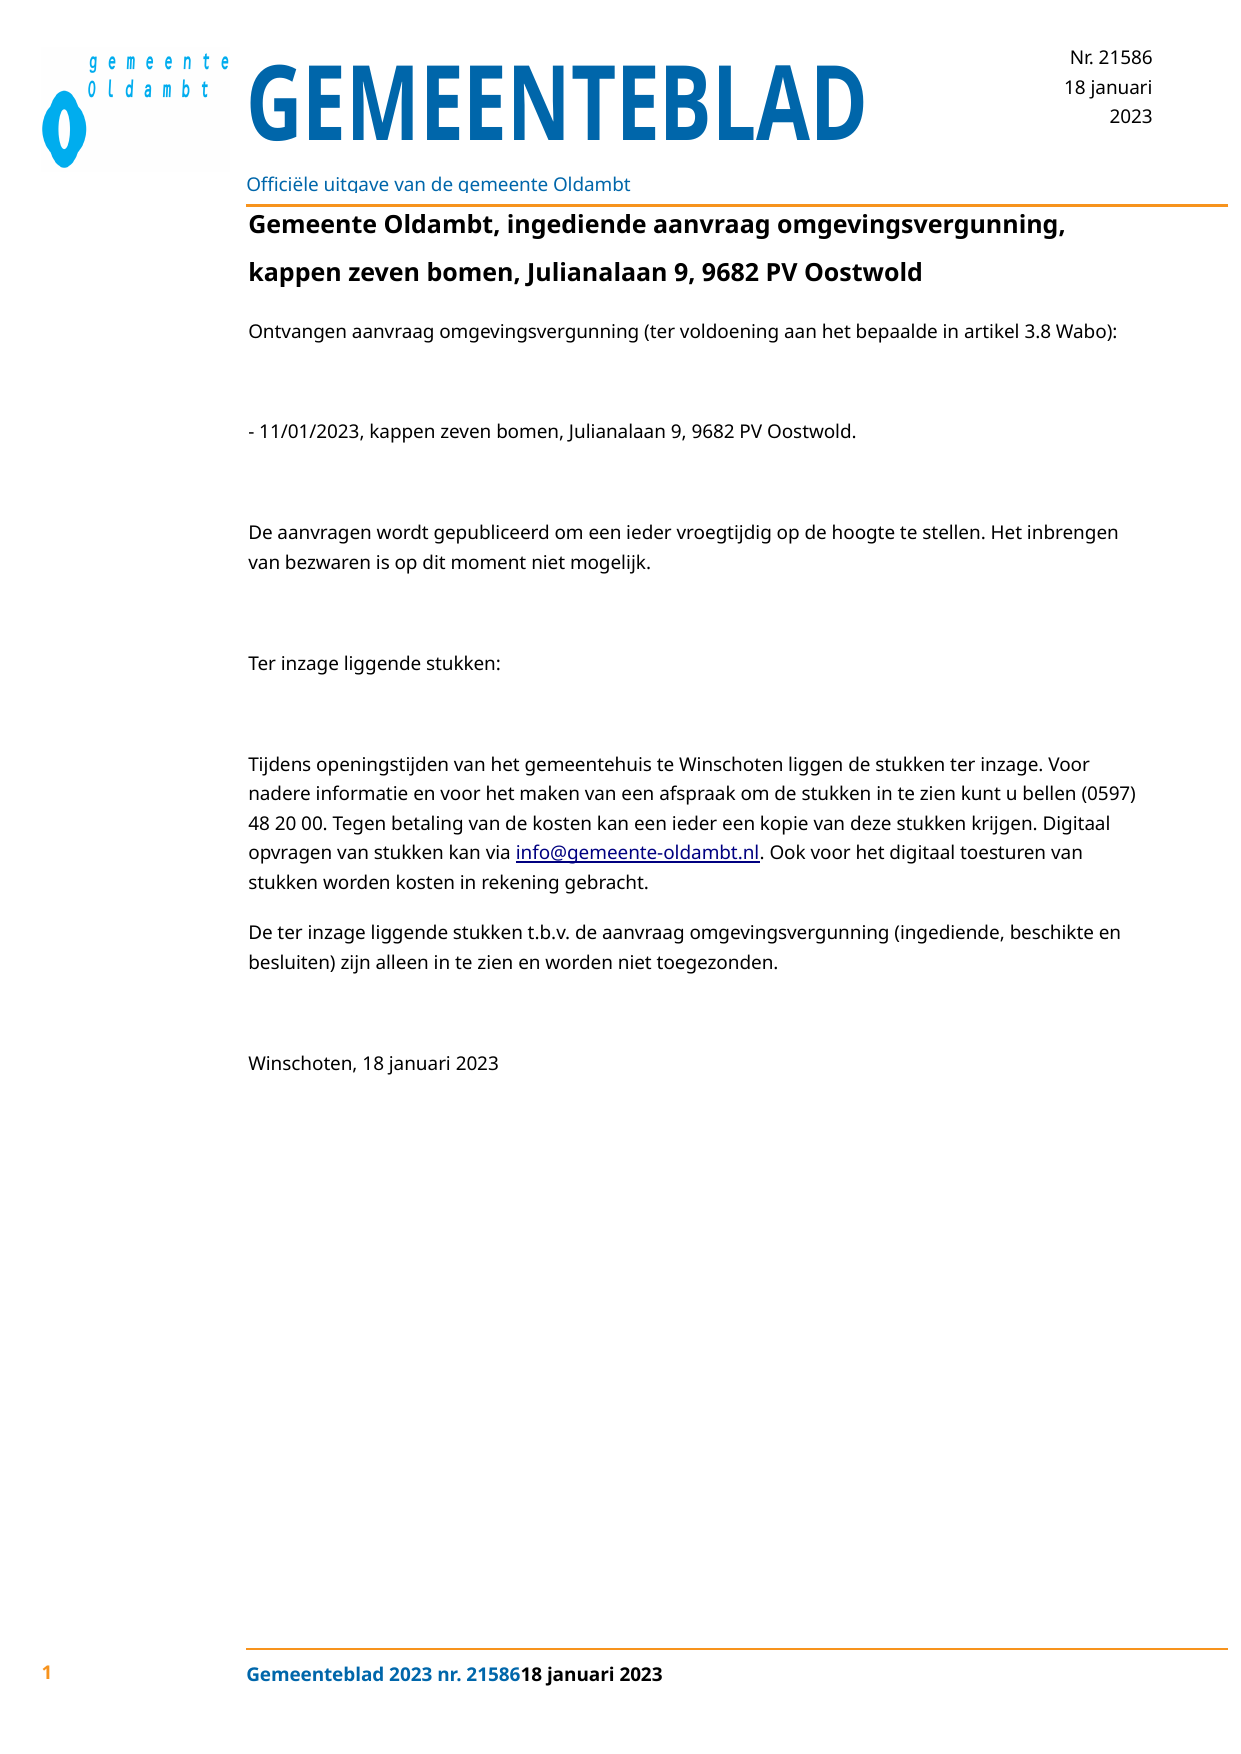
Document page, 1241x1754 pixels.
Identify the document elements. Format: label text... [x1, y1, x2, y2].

text Winschoten, 18 januari 2023 [248, 1050, 1152, 1076]
text Ontvangen aanvraag omgevingsvergunning (ter voldoening aan het bepaalde in artikel 3.8 Wabo): [248, 318, 1152, 344]
text De aanvragen wordt gepubliceerd om een ieder vroegtijdig op de hoogte te stellen. Het inbrengen van bezwaren is op dit moment niet mogelijk. [248, 519, 1152, 575]
text Gemeente Oldambt, ingediende aanvraag omgevingsvergunning, kappen zeven bomen, Julianalaan 9, 9682 PV Oostwold [248, 207, 1152, 288]
text Tijdens openingstijden van het gemeentehuis te Winschoten liggen de stukken ter inzage. Voor nadere informatie en voor het maken van een afspraak om de stukken in te zien kunt u bellen (0597) 48 20 00. Tegen betaling van de kosten kan een ieder een kopie van deze stukken krijgen. Digitaal opvragen van stukken kan via info@gemeente-oldambt.nl. Ook voor het digitaal toesturen van stukken worden kosten in rekening gebracht. [248, 751, 1152, 895]
text Ter inzage liggende stukken: [248, 650, 1152, 676]
text De ter inzage liggende stukken t.b.v. de aanvraag omgevingsvergunning (ingediende, beschikte en besluiten) zijn alleen in te zien en worden niet toegezonden. [248, 919, 1152, 975]
text - 11/01/2023, kappen zeven bomen, Julianalaan 9, 9682 PV Oostwold. [248, 419, 1152, 444]
picture [41, 47, 231, 172]
